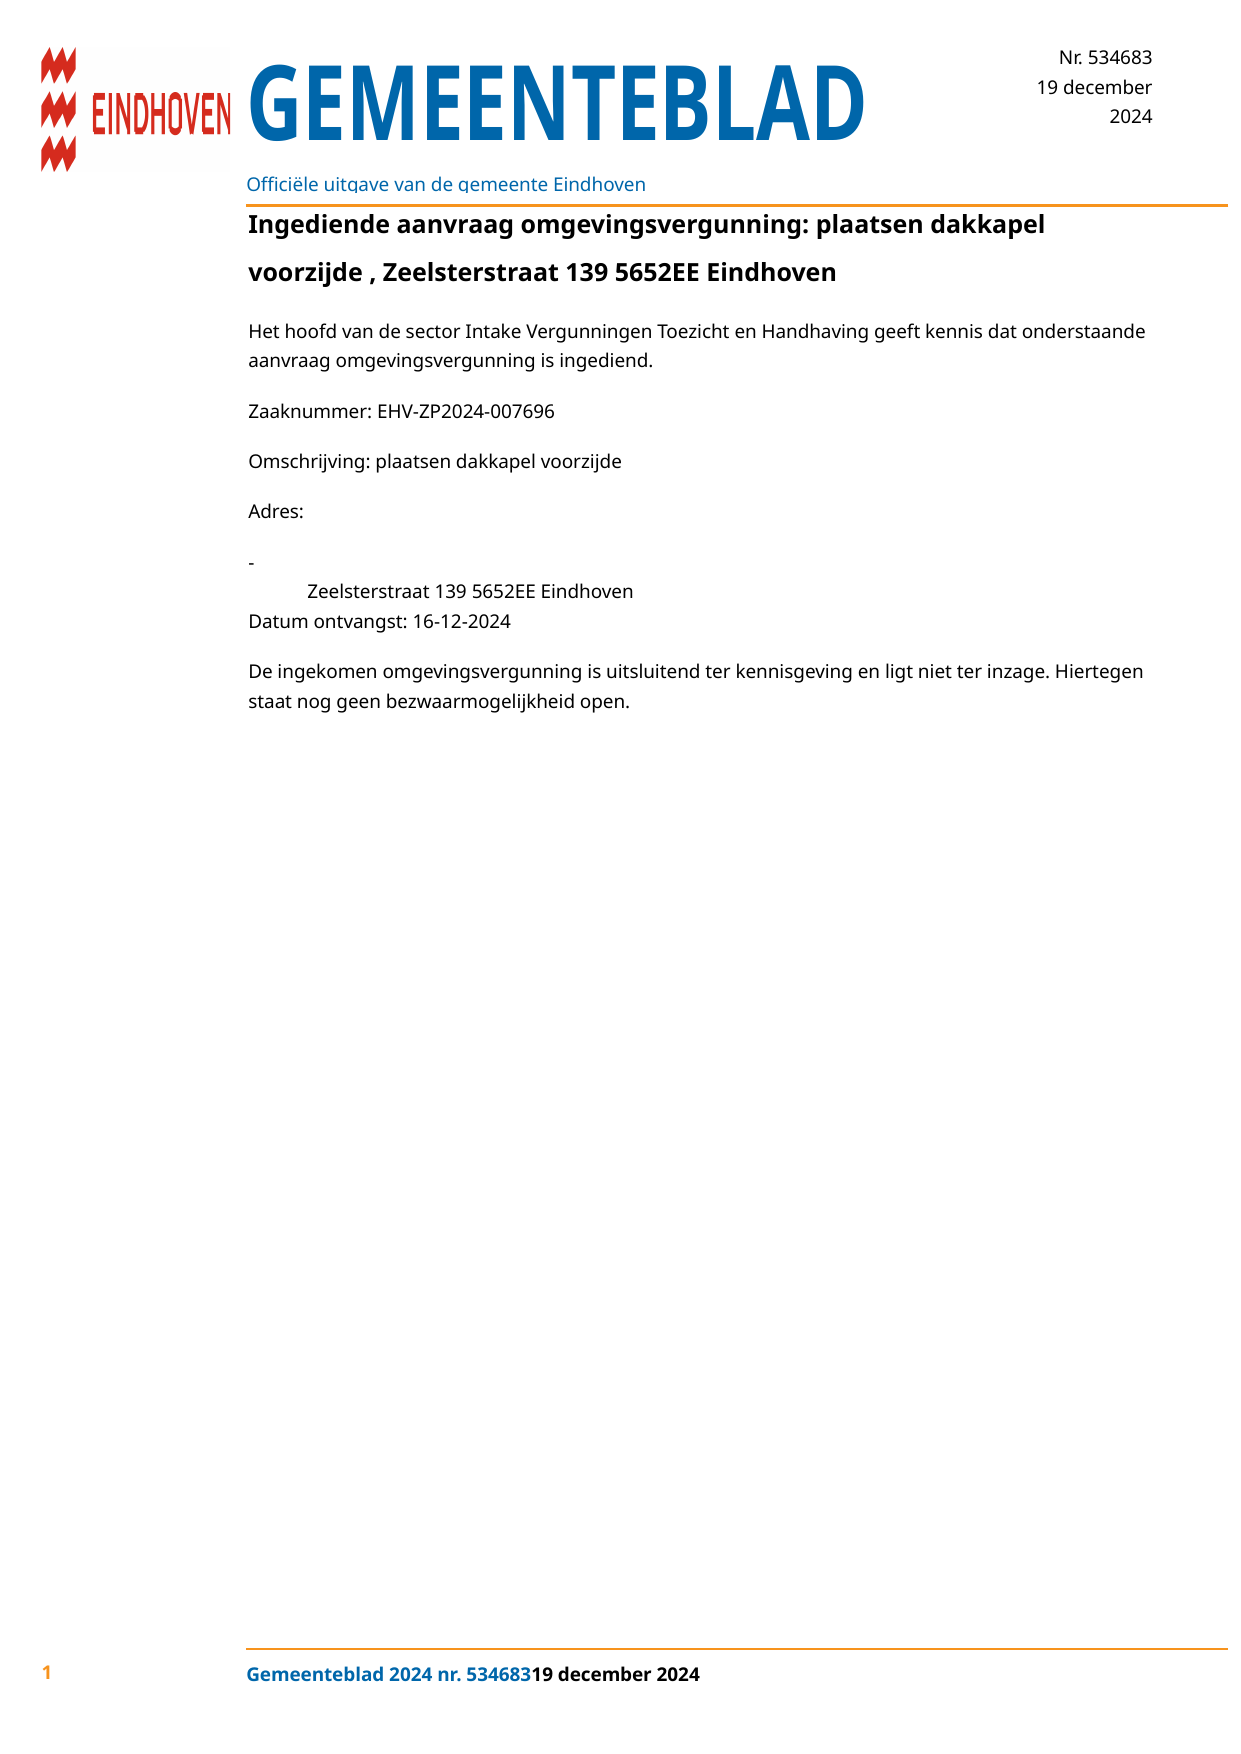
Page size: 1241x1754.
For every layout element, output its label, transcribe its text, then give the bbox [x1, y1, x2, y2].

text De ingekomen omgevingsvergunning is uitsluitend ter kennisgeving en ligt niet ter inzage. Hiertegen staat nog geen bezwaarmogelijkheid open. [248, 659, 1152, 714]
text Zaaknummer: EHV-ZP2024-007696 [248, 398, 1152, 424]
text Het hoofd van de sector Intake Vergunningen Toezicht en Handhaving geeft kennis dat onderstaande aanvraag omgevingsvergunning is ingediend. [248, 318, 1152, 373]
text Ingediende aanvraag omgevingsvergunning: plaatsen dakkapel voorzijde , Zeelsterstraat 139 5652EE Eindhoven [248, 207, 1152, 288]
text Omschrijving: plaatsen dakkapel voorzijde [248, 448, 1152, 474]
list Zeelsterstraat 139 5652EE Eindhoven [248, 579, 1152, 604]
picture [41, 47, 231, 172]
text Datum ontvangst: 16-12-2024 [248, 608, 1152, 634]
text Adres: [248, 499, 1152, 524]
